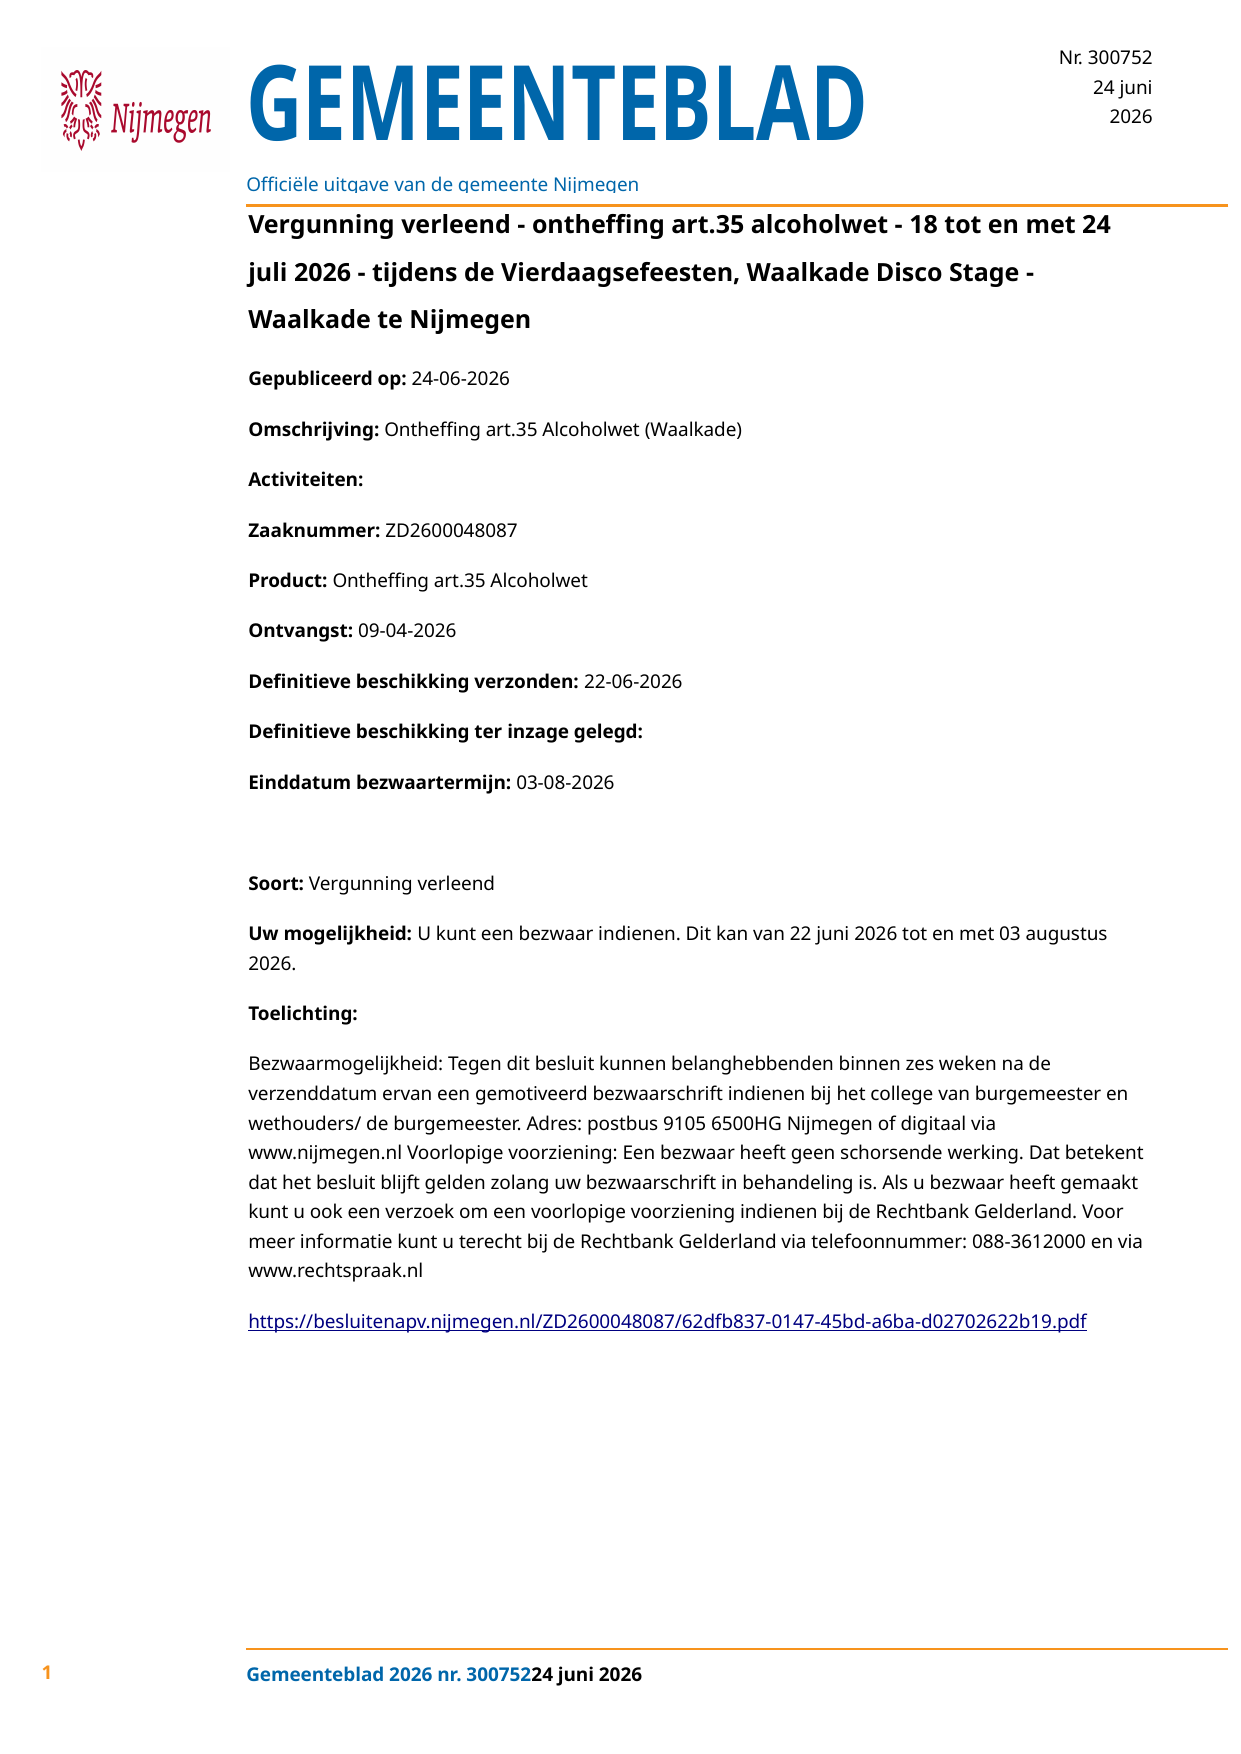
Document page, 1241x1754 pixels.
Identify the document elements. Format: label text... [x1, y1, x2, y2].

text Omschrijving: Ontheffing art.35 Alcoholwet (Waalkade) [248, 416, 1152, 442]
text Vergunning verleend - ontheffing art.35 alcoholwet - 18 tot en met 24 juli 2026 - tijdens de Vierdaagsefeesten, Waalkade Disco Stage - Waalkade te Nijmegen [248, 207, 1152, 336]
text Definitieve beschikking verzonden: 22-06-2026 [248, 668, 1152, 694]
text Activiteiten: [248, 466, 1152, 492]
text https://besluitenapv.nijmegen.nl/ZD2600048087/62dfb837-0147-45bd-a6ba-d02702622b19.pdf [248, 1308, 1152, 1334]
picture [41, 47, 231, 172]
text Ontvangst: 09-04-2026 [248, 618, 1152, 643]
text Einddatum bezwaartermijn: 03-08-2026 [248, 769, 1152, 794]
text Product: Ontheffing art.35 Alcoholwet [248, 567, 1152, 593]
text Zaaknummer: ZD2600048087 [248, 517, 1152, 542]
text Toelichting: [248, 1000, 1152, 1026]
text Definitieve beschikking ter inzage gelegd: [248, 718, 1152, 744]
text Bezwaarmogelijkheid: Tegen dit besluit kunnen belanghebbenden binnen zes weken na de verzenddatum ervan een gemotiveerd bezwaarschrift indienen bij het college van burgemeester en wethouders/ de burgemeester. Adres: postbus 9105 6500HG Nijmegen of digitaal via www.nijmegen.nl Voorlopige voorziening: Een bezwaar heeft geen schorsende werking. Dat betekent dat het besluit blijft gelden zolang uw bezwaarschrift in behandeling is. Als u bezwaar heeft gemaakt kunt u ook een verzoek om een voorlopige voorziening indienen bij de Rechtbank Gelderland. Voor meer informatie kunt u terecht bij de Rechtbank Gelderland via telefoonnummer: 088-3612000 en via www.rechtspraak.nl [248, 1051, 1152, 1283]
text Gepubliceerd op: 24-06-2026 [248, 366, 1152, 391]
text Soort: Vergunning verleend [248, 870, 1152, 895]
text Uw mogelijkheid: U kunt een bezwaar indienen. Dit kan van 22 juni 2026 tot en met 03 augustus 2026. [248, 920, 1152, 975]
